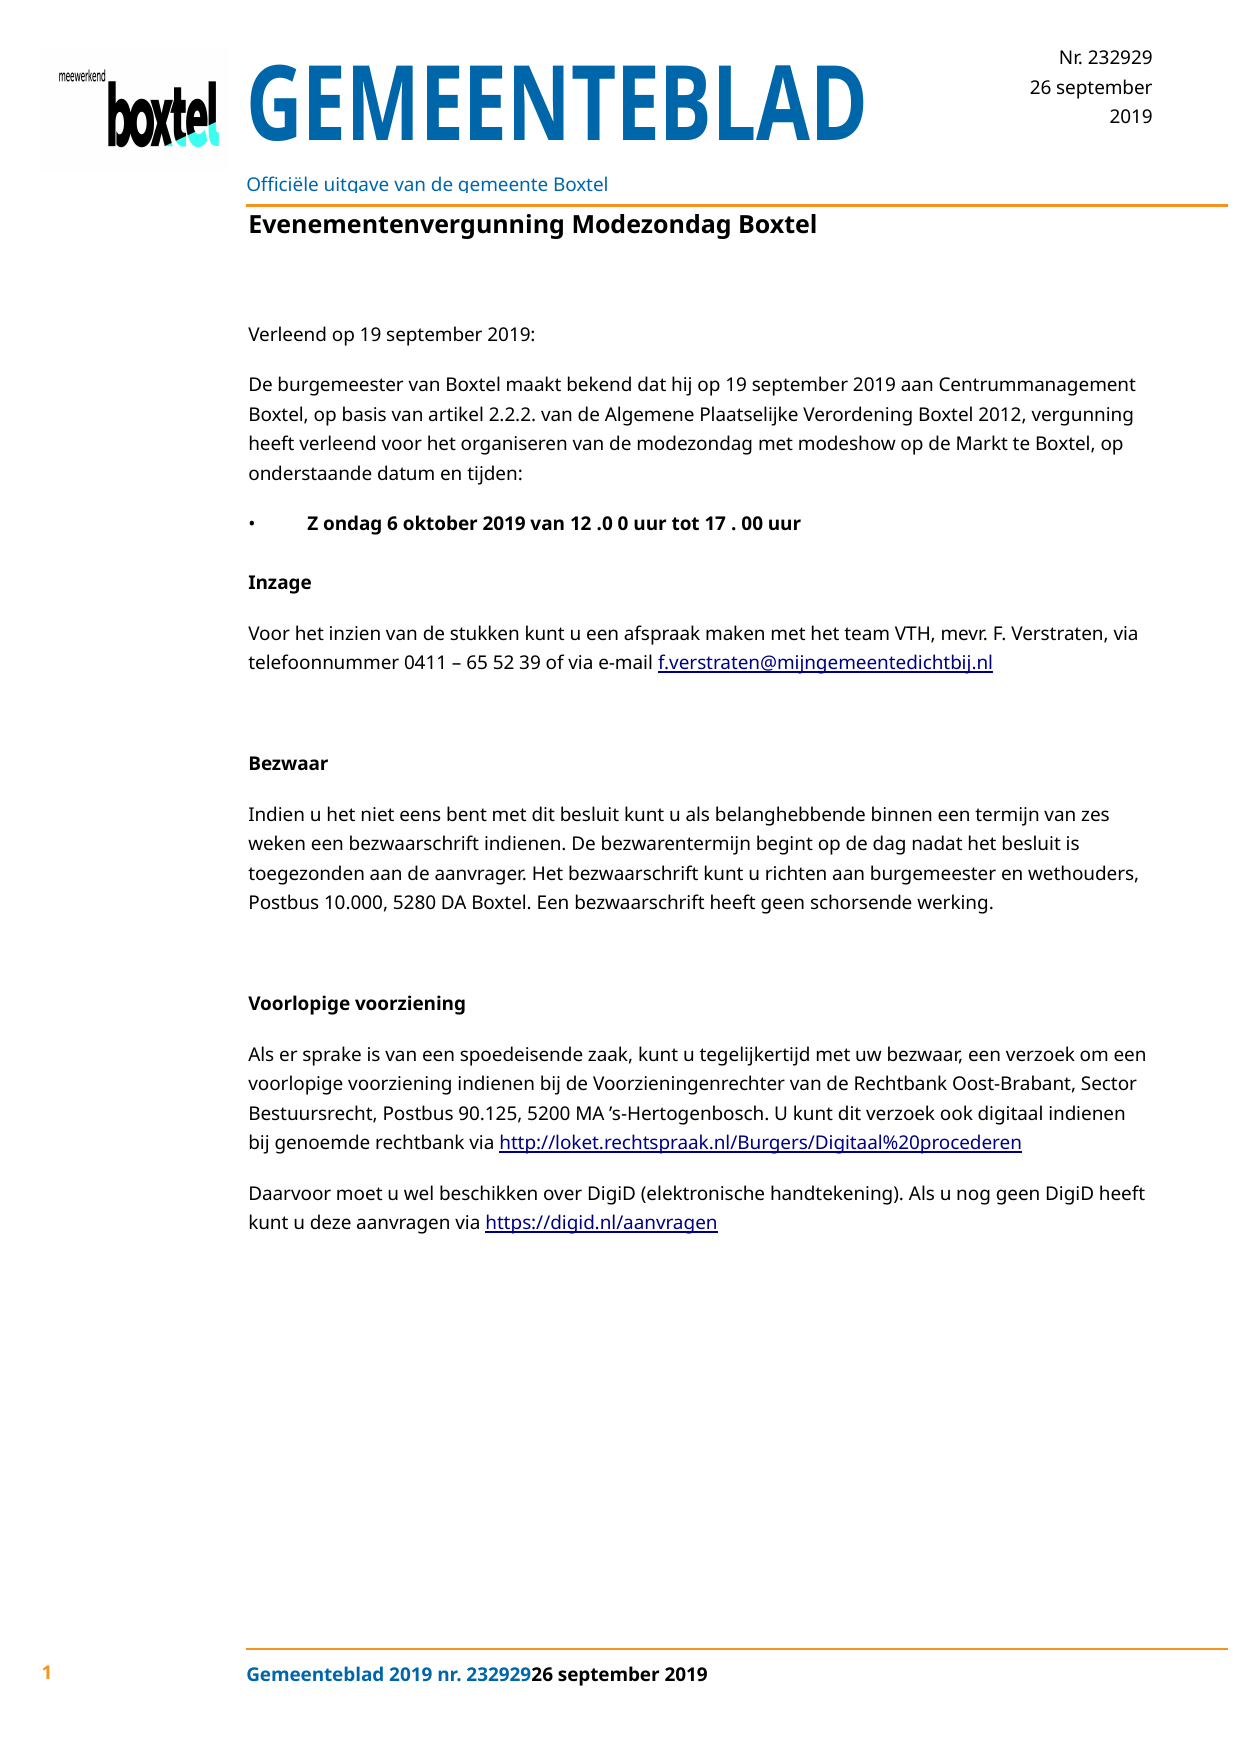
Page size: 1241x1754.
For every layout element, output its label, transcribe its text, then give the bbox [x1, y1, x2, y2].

text Als er sprake is van een spoedeisende zaak, kunt u tegelijkertijd met uw bezwaar, een verzoek om een voorlopige voorziening indienen bij de Voorzieningenrechter van de Rechtbank Oost-Brabant, Sector Bestuursrecht, Postbus 90.125, 5200 MA ’s-Hertogenbosch. U kunt dit verzoek ook digitaal indienen bij genoemde rechtbank via http://loket.rechtspraak.nl/Burgers/Digitaal%20procederen [248, 1041, 1152, 1155]
text Voorlopige voorziening [248, 990, 1152, 1016]
text Evenementenvergunning Modezondag Boxtel [248, 207, 1152, 241]
text Bezwaar [248, 750, 1152, 776]
list Z ondag 6 oktober 2019 van 12 .0 0 uur tot 17 . 00 uur [248, 510, 1152, 536]
text Daarvoor moet u wel beschikken over DigiD (elektronische handtekening). Als u nog geen DigiD heeft kunt u deze aanvragen via https://digid.nl/aanvragen [248, 1180, 1152, 1235]
text Voor het inzien van de stukken kunt u een afspraak maken met het team VTH, mevr. F. Verstraten, via telefoonnummer 0411 – 65 52 39 of via e-mail f.verstraten@mijngemeentedichtbij.nl [248, 620, 1152, 675]
text Inzage [248, 569, 1152, 595]
text Verleend op 19 september 2019: [248, 321, 1152, 346]
text De burgemeester van Boxtel maakt bekend dat hij op 19 september 2019 aan Centrummanagement Boxtel, op basis van artikel 2.2.2. van de Algemene Plaatselijke Verordening Boxtel 2012, vergunning heeft verleend voor het organiseren van de modezondag met modeshow op de Markt te Boxtel, op onderstaande datum en tijden: [248, 371, 1152, 486]
text Indien u het niet eens bent met dit besluit kunt u als belanghebbende binnen een termijn van zes weken een bezwaarschrift indienen. De bezwarentermijn begint op de dag nadat het besluit is toegezonden aan de aanvrager. Het bezwaarschrift kunt u richten aan burgemeester en wethouders, Postbus 10.000, 5280 DA Boxtel. Een bezwaarschrift heeft geen schorsende werking. [248, 801, 1152, 915]
picture [41, 47, 231, 172]
